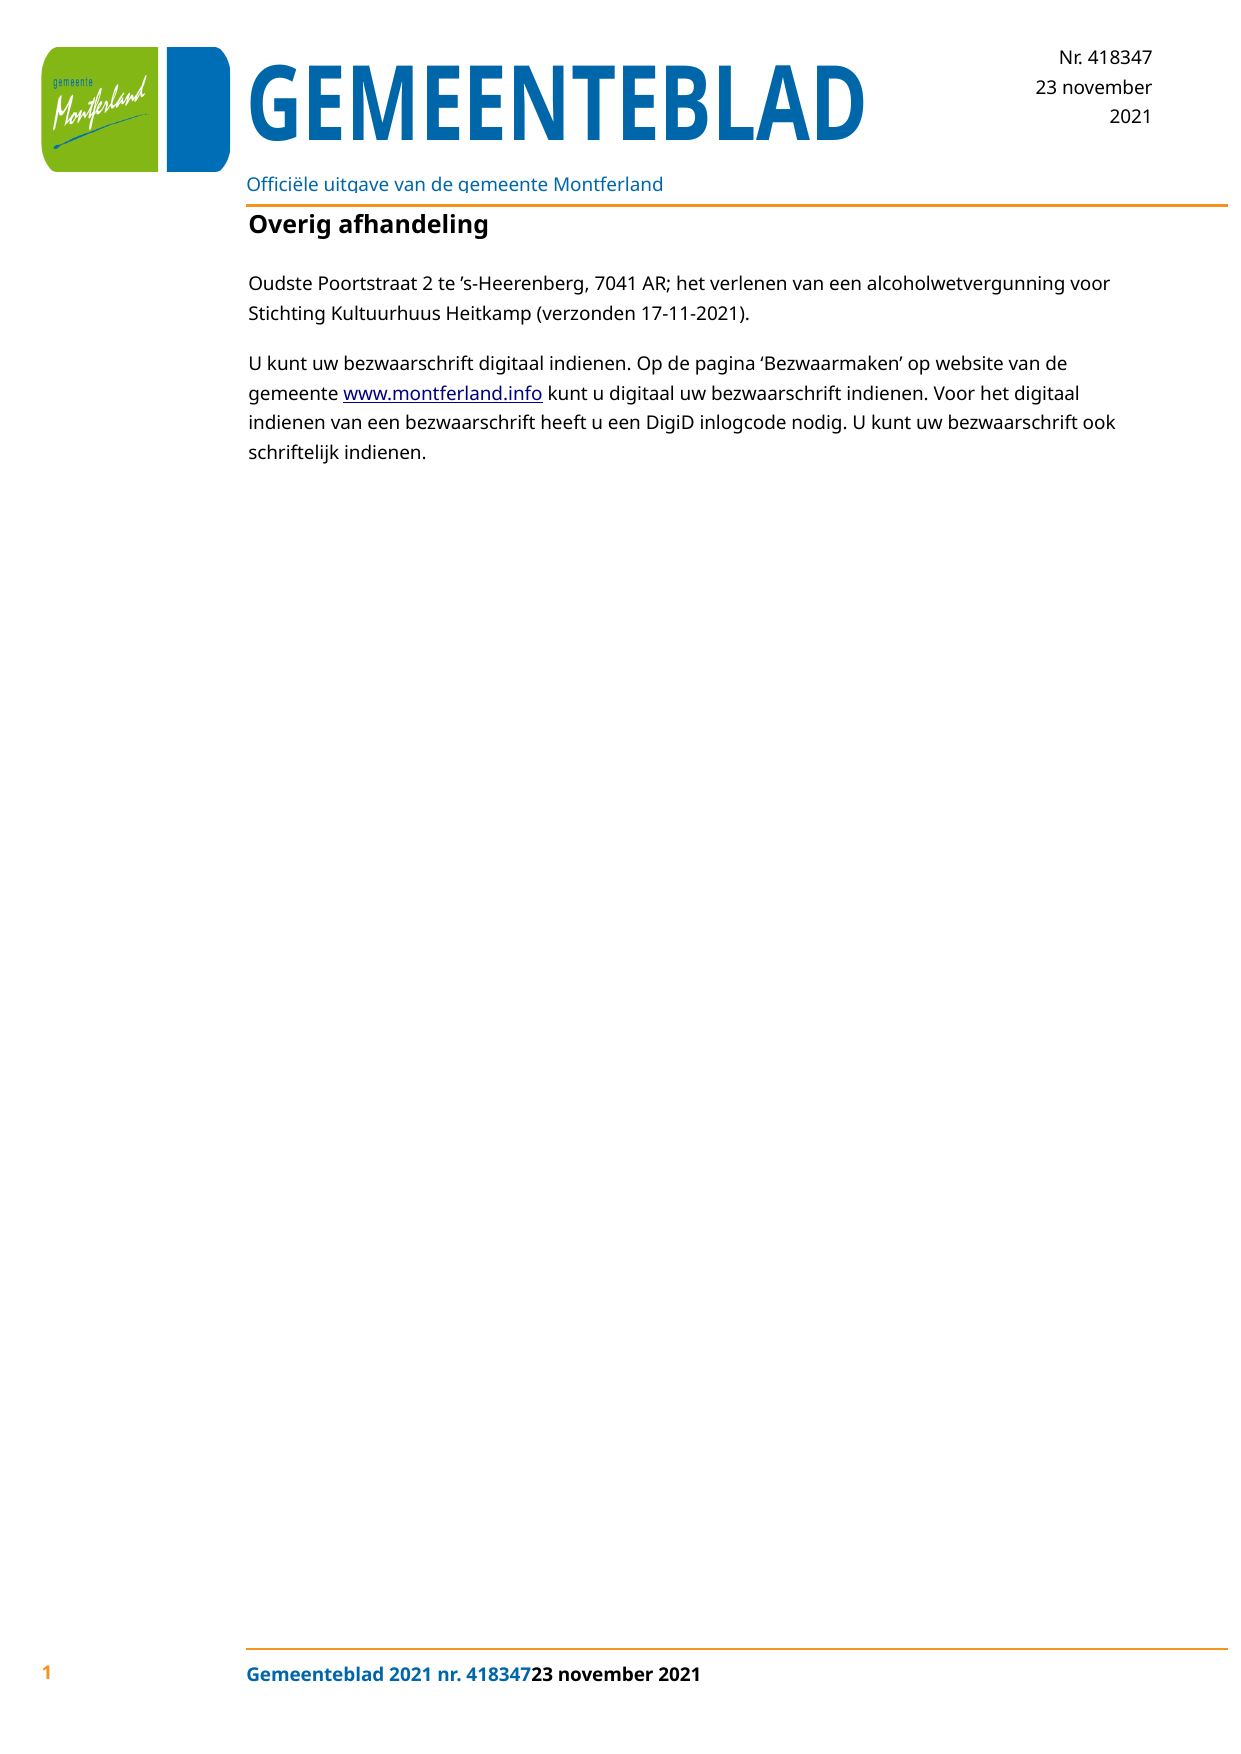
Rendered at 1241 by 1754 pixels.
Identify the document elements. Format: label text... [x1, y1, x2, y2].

text Oudste Poortstraat 2 te ’s-Heerenberg, 7041 AR; het verlenen van een alcoholwetvergunning voor Stichting Kultuurhuus Heitkamp (verzonden 17-11-2021). [248, 270, 1152, 326]
text U kunt uw bezwaarschrift digitaal indienen. Op de pagina ‘Bezwaarmaken’ op website van de gemeente www.montferland.info kunt u digitaal uw bezwaarschrift indienen. Voor het digitaal indienen van een bezwaarschrift heeft u een DigiD inlogcode nodig. U kunt uw bezwaarschrift ook schriftelijk indienen. [248, 350, 1152, 465]
text Overig afhandeling [248, 207, 1152, 241]
picture [41, 47, 231, 172]
